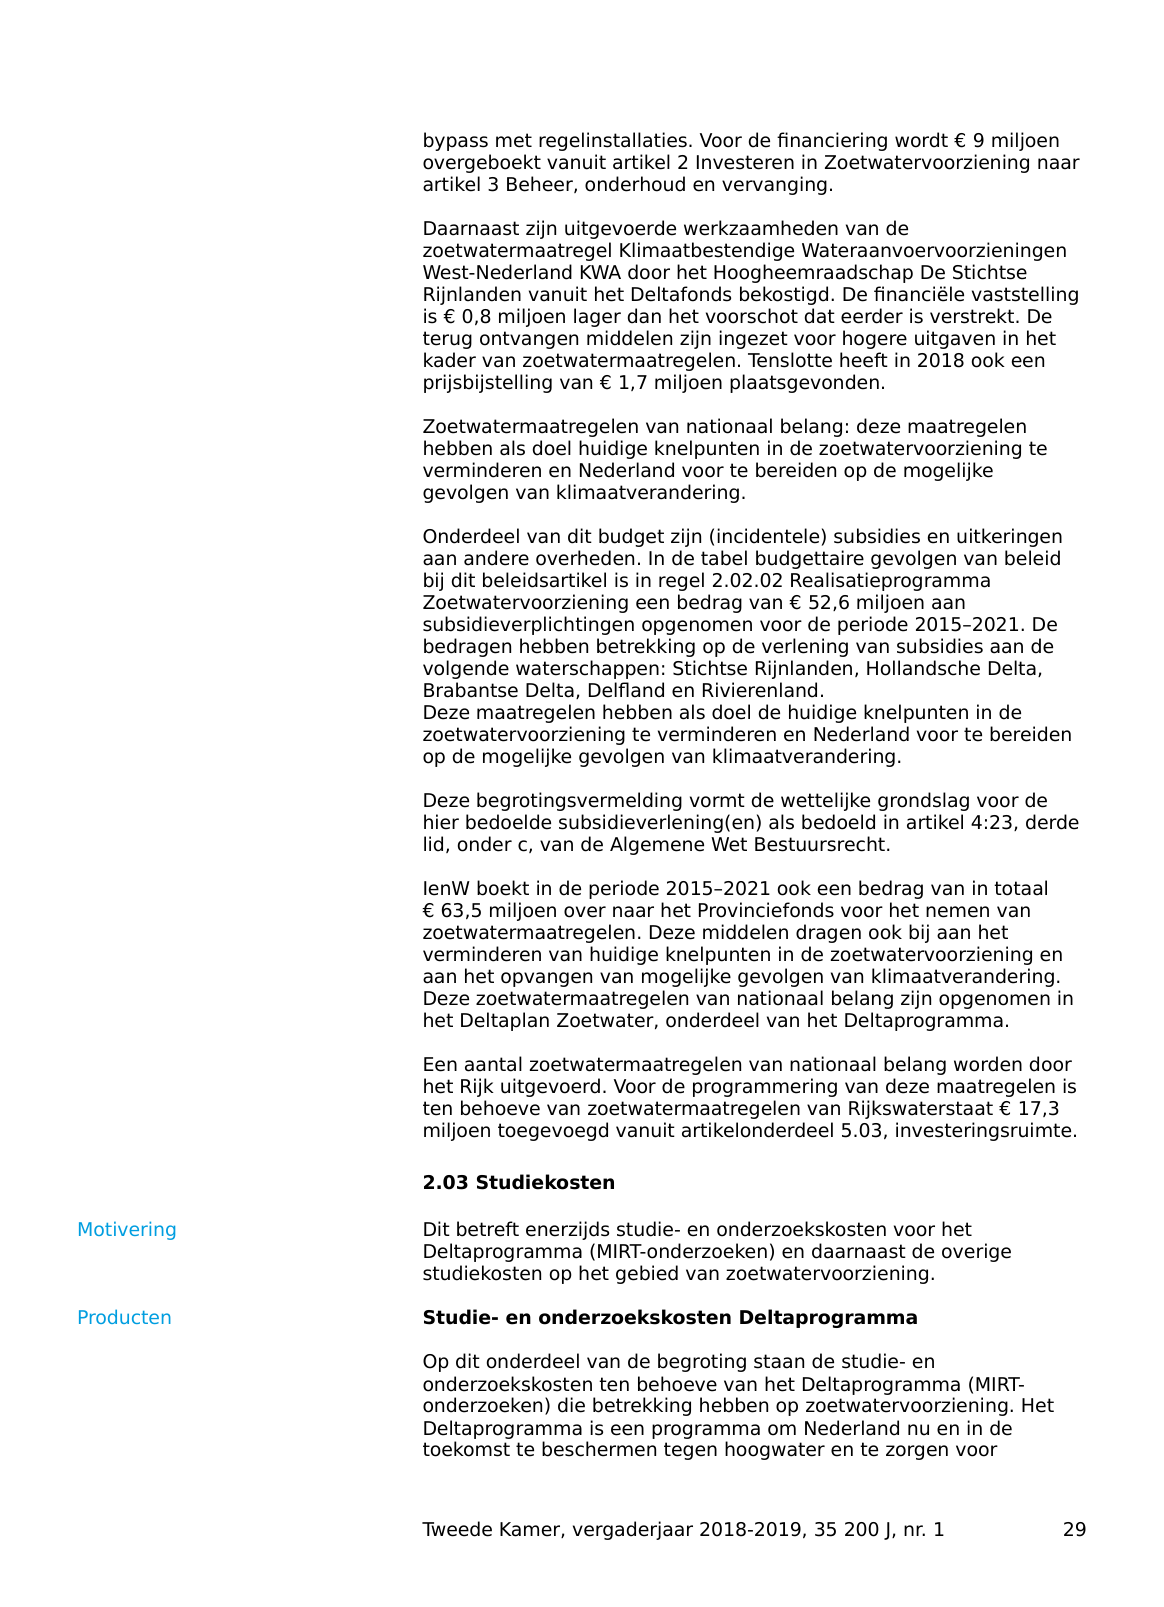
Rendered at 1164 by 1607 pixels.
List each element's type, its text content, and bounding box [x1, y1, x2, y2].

text bypass met regelinstallaties. Voor de financiering wordt € 9 miljoen overgeboekt vanuit artikel 2 Investeren in Zoetwatervoorziening naar artikel 3 Beheer, onderhoud en vervanging. [422, 130, 1087, 196]
text Motivering [77, 1219, 399, 1241]
subtitle [77, 1329, 399, 1337]
text Daarnaast zijn uitgevoerde werkzaamheden van de zoetwatermaatregel Klimaatbestendige Wateraanvoervoorzieningen West-Nederland KWA door het Hoogheemraadschap De Stichtse Rijnlanden vanuit het Deltafonds bekostigd. De financiële vaststelling is € 0,8 miljoen lager dan het voorschot dat eerder is verstrekt. De terug ontvangen middelen zijn ingezet voor hogere uitgaven in het kader van zoetwatermaatregelen. Tenslotte heeft in 2018 ook een prijsbijstelling van € 1,7 miljoen plaatsgevonden. [422, 218, 1087, 394]
subtitle Studie- en onderzoekskosten Deltaprogramma [422, 1307, 1087, 1329]
text IenW boekt in de periode 2015–2021 ook een bedrag van in totaal € 63,5 miljoen over naar het Provinciefonds voor het nemen van zoetwatermaatregelen. Deze middelen dragen ook bij aan het verminderen van huidige knelpunten in de zoetwatervoorziening en aan het opvangen van mogelijke gevolgen van klimaatverandering. Deze zoetwatermaatregelen van nationaal belang zijn opgenomen in het Deltaplan Zoetwater, onderdeel van het Deltaprogramma. [422, 878, 1087, 1032]
text Op dit onderdeel van de begroting staan de studie- en onderzoekskosten ten behoeve van het Deltaprogramma (MIRT-onderzoeken) die betrekking hebben op zoetwatervoorziening. Het Deltaprogramma is een programma om Nederland nu en in de toekomst te beschermen tegen hoogwater en te zorgen voor [422, 1351, 1087, 1461]
text Onderdeel van dit budget zijn (incidentele) subsidies en uitkeringen aan andere overheden. In de tabel budgettaire gevolgen van beleid bij dit beleidsartikel is in regel 2.02.02 Realisatieprogramma Zoetwatervoorziening een bedrag van € 52,6 miljoen aan subsidieverplichtingen opgenomen voor de periode 2015–2021. De bedragen hebben betrekking op de verlening van subsidies aan de volgende waterschappen: Stichtse Rijnlanden, Hollandsche Delta, Brabantse Delta, Delfland en Rivierenland. [422, 526, 1087, 702]
text Deze maatregelen hebben als doel de huidige knelpunten in de zoetwatervoorziening te verminderen en Nederland voor te bereiden op de mogelijke gevolgen van klimaatverandering. [422, 702, 1087, 768]
text Producten [77, 1307, 399, 1329]
text Dit betreft enerzijds studie- en onderzoekskosten voor het Deltaprogramma (MIRT-onderzoeken) en daarnaast de overige studiekosten op het gebied van zoetwatervoorziening. [422, 1219, 1087, 1285]
text Deze begrotingsvermelding vormt de wettelijke grondslag voor de hier bedoelde subsidieverlening(en) als bedoeld in artikel 4:23, derde lid, onder c, van de Algemene Wet Bestuursrecht. [422, 790, 1087, 856]
subtitle 2.03 Studiekosten [422, 1172, 1087, 1194]
text Een aantal zoetwatermaatregelen van nationaal belang worden door het Rijk uitgevoerd. Voor de programmering van deze maatregelen is ten behoeve van zoetwatermaatregelen van Rijkswaterstaat € 17,3 miljoen toegevoegd vanuit artikelonderdeel 5.03, investeringsruimte. [422, 1054, 1087, 1142]
text Zoetwatermaatregelen van nationaal belang: deze maatregelen hebben als doel huidige knelpunten in de zoetwatervoorziening te verminderen en Nederland voor te bereiden op de mogelijke gevolgen van klimaatverandering. [422, 416, 1087, 504]
